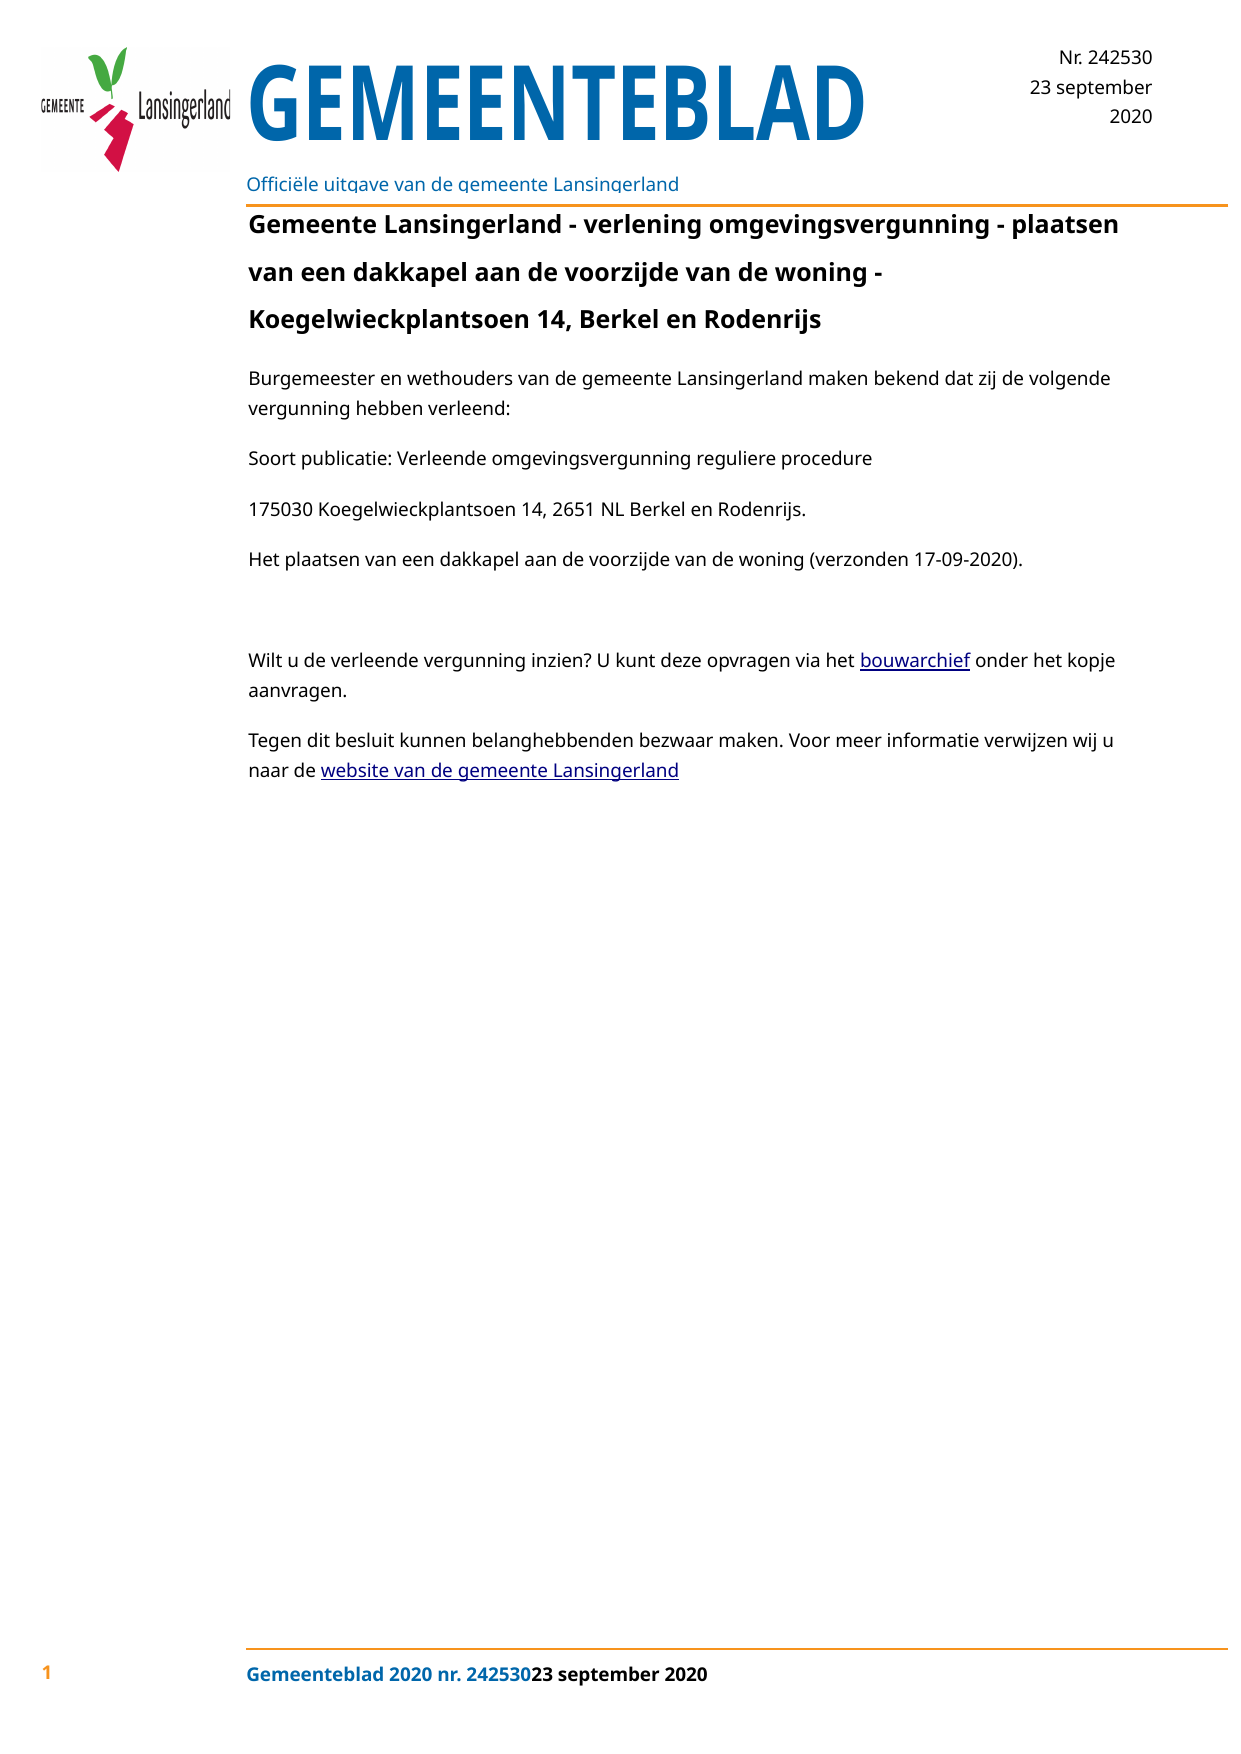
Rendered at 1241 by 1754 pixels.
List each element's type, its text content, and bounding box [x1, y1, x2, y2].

picture [41, 47, 231, 172]
text Wilt u de verleende vergunning inzien? U kunt deze opvragen via het bouwarchief onder het kopje aanvragen. [248, 647, 1152, 702]
text Burgemeester en wethouders van de gemeente Lansingerland maken bekend dat zij de volgende vergunning hebben verleend: [248, 366, 1152, 421]
text 175030 Koegelwieckplantsoen 14, 2651 NL Berkel en Rodenrijs. [248, 496, 1152, 522]
text Gemeente Lansingerland - verlening omgevingsvergunning - plaatsen van een dakkapel aan de voorzijde van de woning - Koegelwieckplantsoen 14, Berkel en Rodenrijs [248, 207, 1152, 336]
text Soort publicatie: Verleende omgevingsvergunning reguliere procedure [248, 446, 1152, 471]
text Het plaatsen van een dakkapel aan de voorzijde van de woning (verzonden 17-09-2020). [248, 546, 1152, 572]
text Tegen dit besluit kunnen belanghebbenden bezwaar maken. Voor meer informatie verwijzen wij u naar de website van de gemeente Lansingerland [248, 727, 1152, 782]
